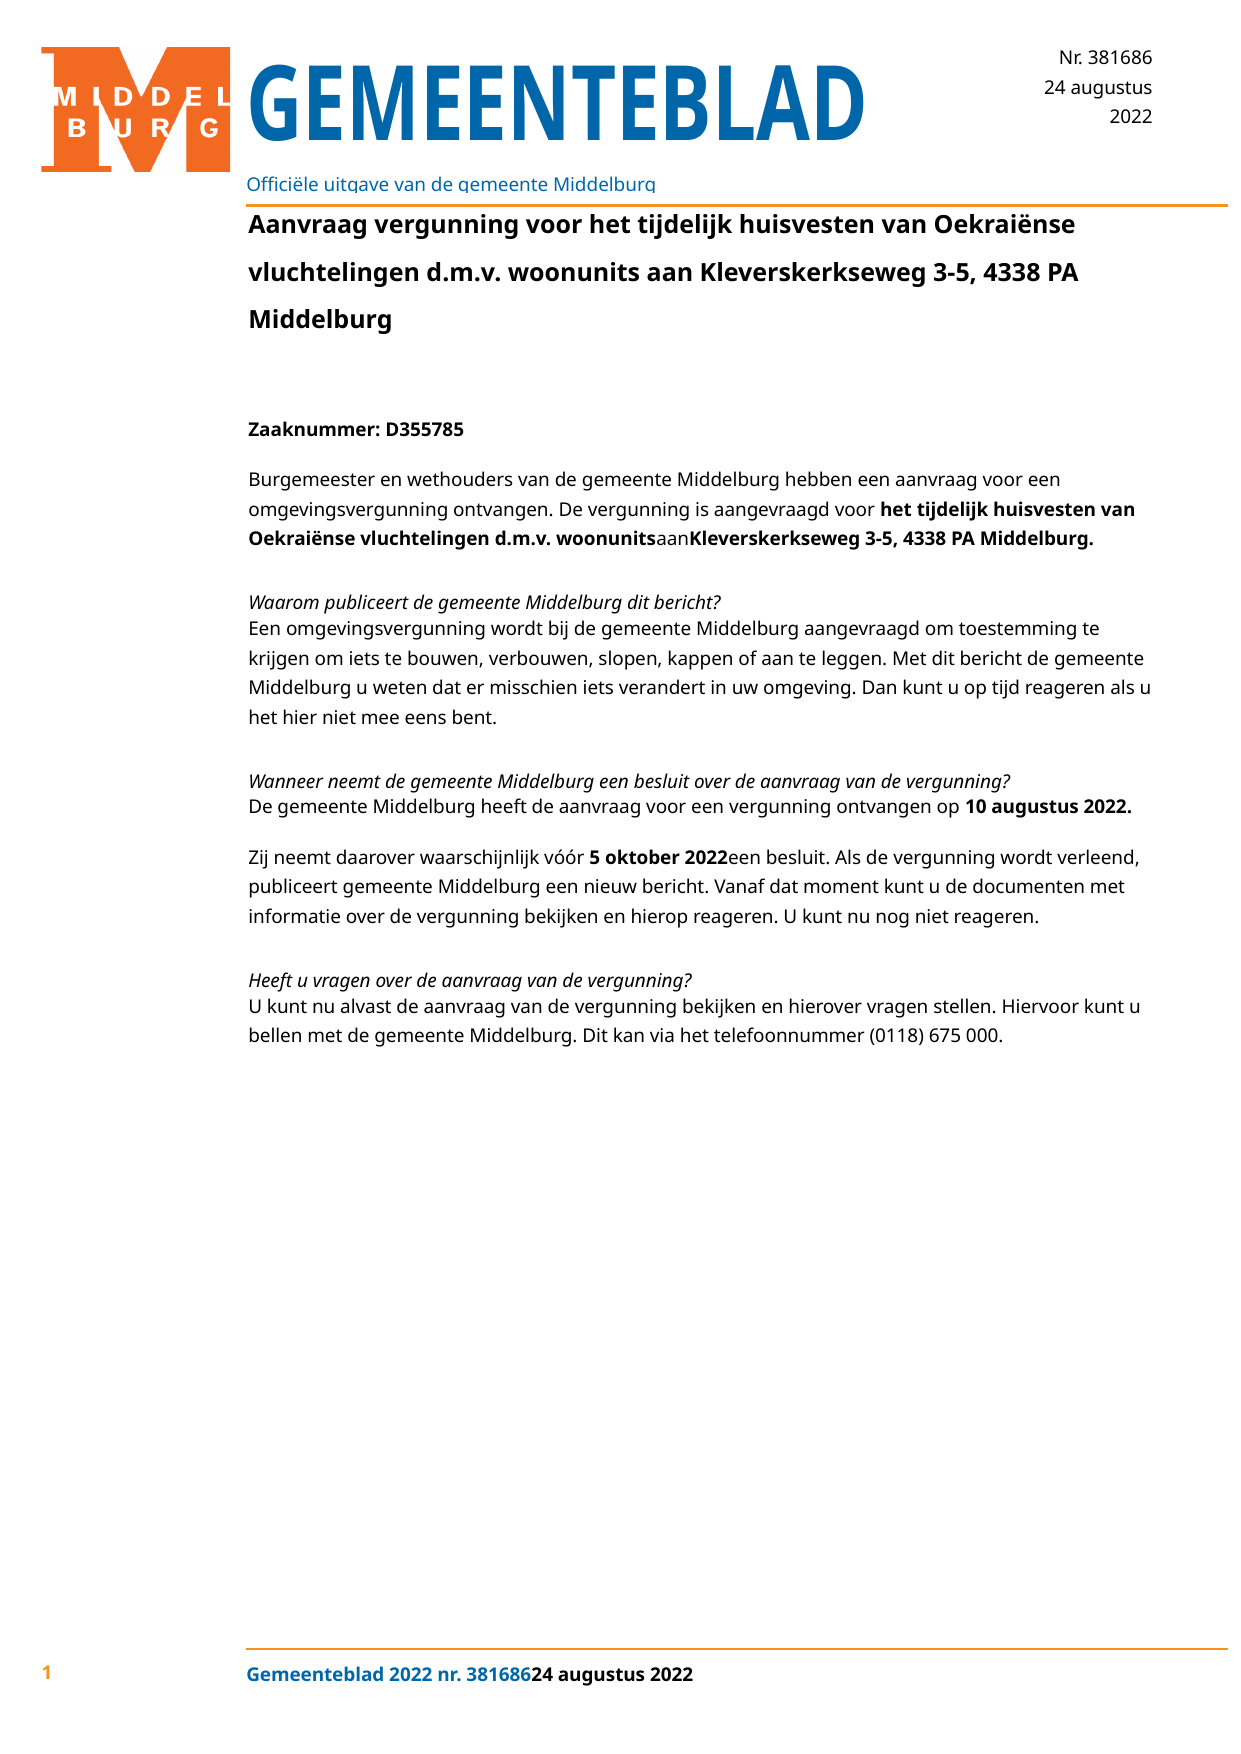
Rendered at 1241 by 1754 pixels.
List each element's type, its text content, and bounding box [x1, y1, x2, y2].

text Heeft u vragen over de aanvraag van de vergunning? [248, 967, 1152, 993]
text Wanneer neemt de gemeente Middelburg een besluit over de aanvraag van de vergunning? [248, 768, 1152, 794]
text Zij neemt daarover waarschijnlijk vóór 5 oktober 2022een besluit. Als de vergunning wordt verleend, publiceert gemeente Middelburg een nieuw bericht. Vanaf dat moment kunt u de documenten met informatie over de vergunning bekijken en hierop reageren. U kunt nu nog niet reageren. [248, 844, 1152, 929]
text Aanvraag vergunning voor het tijdelijk huisvesten van Oekraiënse vluchtelingen d.m.v. woonunits aan Kleverskerkseweg 3-5, 4338 PA Middelburg [248, 207, 1152, 336]
text Waarom publiceert de gemeente Middelburg dit bericht? [248, 589, 1152, 615]
text Een omgevingsvergunning wordt bij de gemeente Middelburg aangevraagd om toestemming te krijgen om iets te bouwen, verbouwen, slopen, kappen of aan te leggen. Met dit bericht de gemeente Middelburg u weten dat er misschien iets verandert in uw omgeving. Dan kunt u op tijd reageren als u het hier niet mee eens bent. [248, 615, 1152, 730]
text Zaaknummer: D355785 [248, 416, 1152, 442]
text U kunt nu alvast de aanvraag van de vergunning bekijken en hierover vragen stellen. Hiervoor kunt u bellen met de gemeente Middelburg. Dit kan via het telefoonnummer (0118) 675 000. [248, 993, 1152, 1048]
text Burgemeester en wethouders van de gemeente Middelburg hebben een aanvraag voor een omgevingsvergunning ontvangen. De vergunning is aangevraagd voor het tijdelijk huisvesten van Oekraiënse vluchtelingen d.m.v. woonunitsaanKleverskerkseweg 3-5, 4338 PA Middelburg. [248, 466, 1152, 551]
picture [41, 47, 231, 172]
text De gemeente Middelburg heeft de aanvraag voor een vergunning ontvangen op 10 augustus 2022. [248, 794, 1152, 819]
